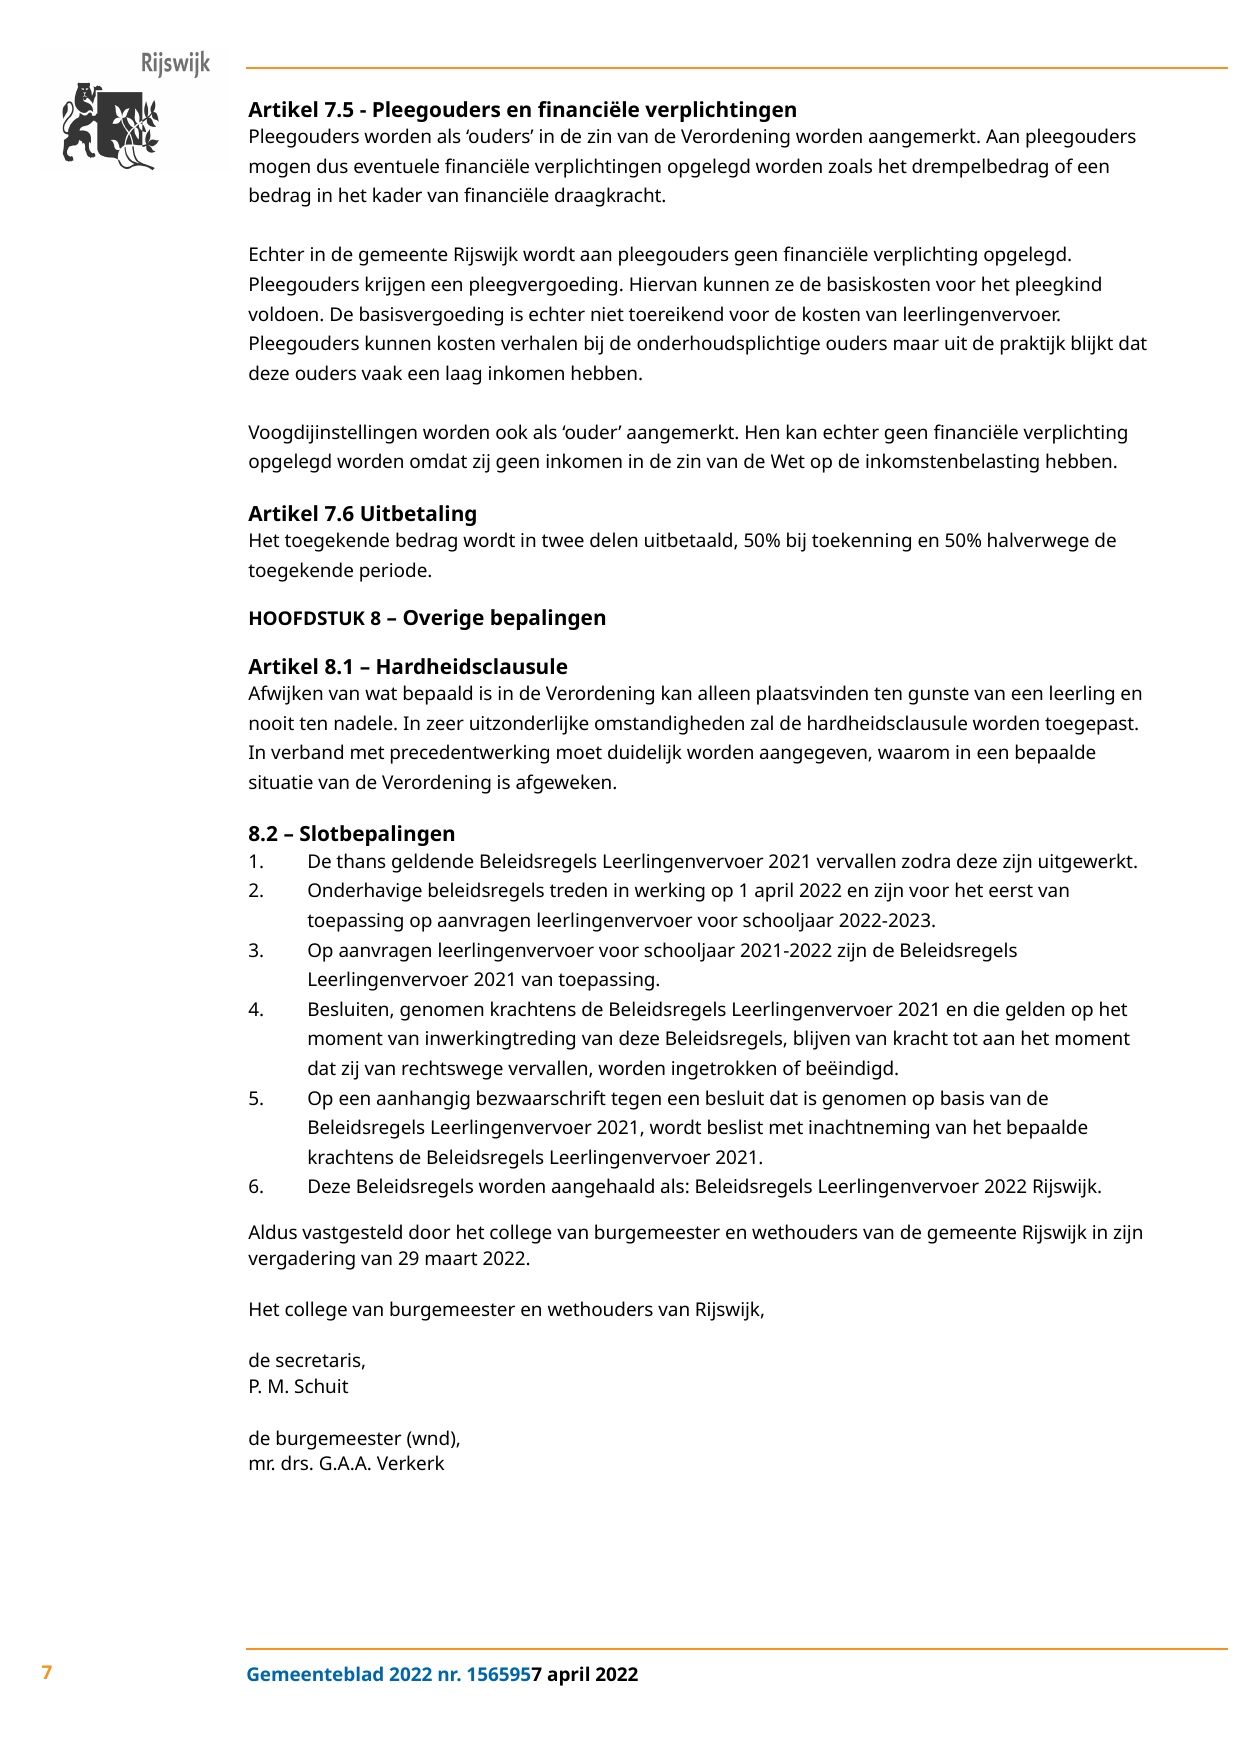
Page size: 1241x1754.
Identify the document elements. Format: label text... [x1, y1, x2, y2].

text HOOFDSTUK 8 – Overige bepalingen [248, 603, 1152, 631]
text Artikel 8.1 – Hardheidsclausule [248, 652, 1152, 680]
text Aldus vastgesteld door het college van burgemeester en wethouders van de gemeente Rijswijk in zijn vergadering van 29 maart 2022. [248, 1219, 1152, 1271]
text Afwijken van wat bepaald is in de Verordening kan alleen plaatsvinden ten gunste van een leerling en nooit ten nadele. In zeer uitzonderlijke omstandigheden zal de hardheidsclausule worden toegepast. In verband met precedentwerking moet duidelijk worden aangegeven, waarom in een bepaalde situatie van de Verordening is afgeweken. [248, 680, 1152, 795]
list Deze Beleidsregels worden aangehaald als: Beleidsregels Leerlingenvervoer 2022 Rijswijk. [248, 1173, 1152, 1199]
text Het college van burgemeester en wethouders van Rijswijk, [248, 1296, 1152, 1322]
text Artikel 7.6 Uitbetaling [248, 499, 1152, 527]
text Echter in de gemeente Rijswijk wordt aan pleegouders geen financiële verplichting opgelegd. Pleegouders krijgen een pleegvergoeding. Hiervan kunnen ze de basiskosten voor het pleegkind voldoen. De basisvergoeding is echter niet toereikend voor de kosten van leerlingenvervoer. Pleegouders kunnen kosten verhalen bij de onderhoudsplichtige ouders maar uit de praktijk blijkt dat deze ouders vaak een laag inkomen hebben. [248, 242, 1152, 386]
list Onderhavige beleidsregels treden in werking op 1 april 2022 en zijn voor het eerst van toepassing op aanvragen leerlingenvervoer voor schooljaar 2022-2023. [248, 878, 1152, 933]
text Het toegekende bedrag wordt in twee delen uitbetaald, 50% bij toekenning en 50% halverwege de toegekende periode. [248, 527, 1152, 583]
picture [41, 47, 231, 172]
text de secretaris, [248, 1348, 1152, 1373]
text Pleegouders worden als ‘ouders’ in de zin van de Verordening worden aangemerkt. Aan pleegouders mogen dus eventuele financiële verplichtingen opgelegd worden zoals het drempelbedrag of een bedrag in het kader van financiële draagkracht. [248, 123, 1152, 208]
text Voogdijinstellingen worden ook als ‘ouder’ aangemerkt. Hen kan echter geen financiële verplichting opgelegd worden omdat zij geen inkomen in de zin van de Wet op de inkomstenbelasting hebben. [248, 419, 1152, 474]
list Op aanvragen leerlingenvervoer voor schooljaar 2021-2022 zijn de Beleidsregels Leerlingenvervoer 2021 van toepassing. [248, 937, 1152, 992]
list Op een aanhangig bezwaarschrift tegen een besluit dat is genomen op basis van de Beleidsregels Leerlingenvervoer 2021, wordt beslist met inachtneming van het bepaalde krachtens de Beleidsregels Leerlingenvervoer 2021. [248, 1085, 1152, 1169]
list De thans geldende Beleidsregels Leerlingenvervoer 2021 vervallen zodra deze zijn uitgewerkt. [248, 848, 1152, 874]
text mr. drs. G.A.A. Verkerk [248, 1451, 1152, 1476]
list Besluiten, genomen krachtens de Beleidsregels Leerlingenvervoer 2021 en die gelden op het moment van inwerkingtreding van deze Beleidsregels, blijven van kracht tot aan het moment dat zij van rechtswege vervallen, worden ingetrokken of beëindigd. [248, 996, 1152, 1081]
text de burgemeester (wnd), [248, 1425, 1152, 1451]
text P. M. Schuit [248, 1373, 1152, 1399]
text Artikel 7.5 - Pleegouders en financiële verplichtingen [248, 95, 1152, 123]
text 8.2 – Slotbepalingen [248, 819, 1152, 848]
